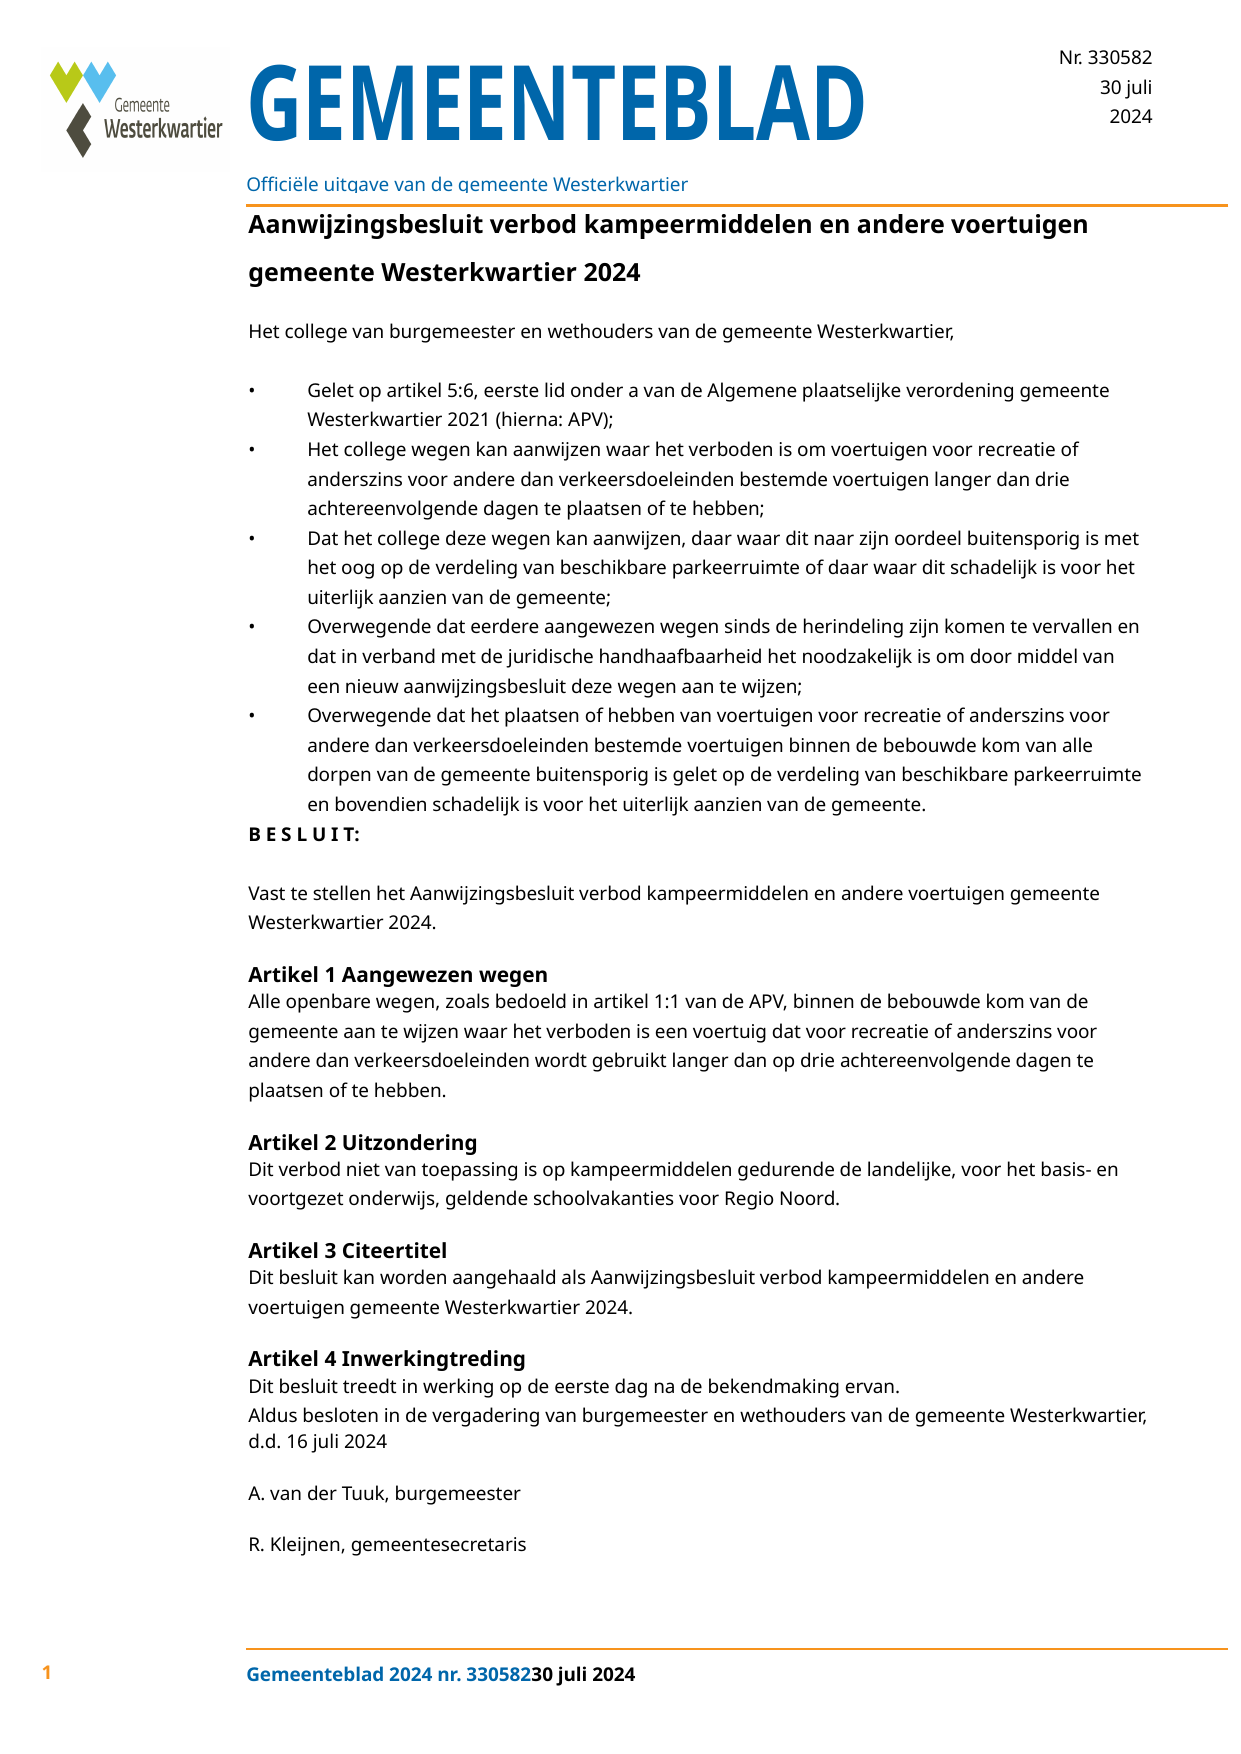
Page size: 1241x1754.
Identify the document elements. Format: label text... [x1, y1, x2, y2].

text Aldus besloten in de vergadering van burgemeester en wethouders van de gemeente Westerkwartier, d.d. 16 juli 2024 [248, 1402, 1152, 1454]
text Aanwijzingsbesluit verbod kampeermiddelen en andere voertuigen gemeente Westerkwartier 2024 [248, 207, 1152, 288]
text Artikel 2 Uitzondering [248, 1128, 1152, 1156]
text Alle openbare wegen, zoals bedoeld in artikel 1:1 van de APV, binnen de bebouwde kom van de gemeente aan te wijzen waar het verboden is een voertuig dat voor recreatie of anderszins voor andere dan verkeersdoeleinden wordt gebruikt langer dan op drie achtereenvolgende dagen te plaatsen of te hebben. [248, 988, 1152, 1103]
text Artikel 4 Inwerkingtreding [248, 1344, 1152, 1373]
text Dit verbod niet van toepassing is op kampeermiddelen gedurende de landelijke, voor het basis- en voortgezet onderwijs, geldende schoolvakanties voor Regio Noord. [248, 1156, 1152, 1211]
text Artikel 3 Citeertitel [248, 1236, 1152, 1264]
text Artikel 1 Aangewezen wegen [248, 960, 1152, 988]
text Het college van burgemeester en wethouders van de gemeente Westerkwartier, [248, 318, 1152, 344]
text A. van der Tuuk, burgemeester [248, 1480, 1152, 1505]
list Het college wegen kan aanwijzen waar het verboden is om voertuigen voor recreatie of anderszins voor andere dan verkeersdoeleinden bestemde voertuigen langer dan drie achtereenvolgende dagen te plaatsen of te hebben; [248, 436, 1152, 521]
list Dat het college deze wegen kan aanwijzen, daar waar dit naar zijn oordeel buitensporig is met het oog op de verdeling van beschikbare parkeerruimte of daar waar dit schadelijk is voor het uiterlijk aanzien van de gemeente; [248, 525, 1152, 610]
picture [41, 47, 231, 172]
text Dit besluit treedt in werking op de eerste dag na de bekendmaking ervan. [248, 1373, 1152, 1399]
text B E S L U I T: [248, 821, 1152, 847]
text R. Kleijnen, gemeentesecretaris [248, 1531, 1152, 1557]
list Overwegende dat het plaatsen of hebben van voertuigen voor recreatie of anderszins voor andere dan verkeersdoeleinden bestemde voertuigen binnen de bebouwde kom van alle dorpen van de gemeente buitensporig is gelet op de verdeling van beschikbare parkeerruimte en bovendien schadelijk is voor het uiterlijk aanzien van de gemeente. [248, 702, 1152, 817]
list Overwegende dat eerdere aangewezen wegen sinds de herindeling zijn komen te vervallen en dat in verband met de juridische handhaafbaarheid het noodzakelijk is om door middel van een nieuw aanwijzingsbesluit deze wegen aan te wijzen; [248, 614, 1152, 699]
text Dit besluit kan worden aangehaald als Aanwijzingsbesluit verbod kampeermiddelen en andere voertuigen gemeente Westerkwartier 2024. [248, 1264, 1152, 1320]
list Gelet op artikel 5:6, eerste lid onder a van de Algemene plaatselijke verordening gemeente Westerkwartier 2021 (hierna: APV); [248, 377, 1152, 432]
text Vast te stellen het Aanwijzingsbesluit verbod kampeermiddelen en andere voertuigen gemeente Westerkwartier 2024. [248, 880, 1152, 935]
